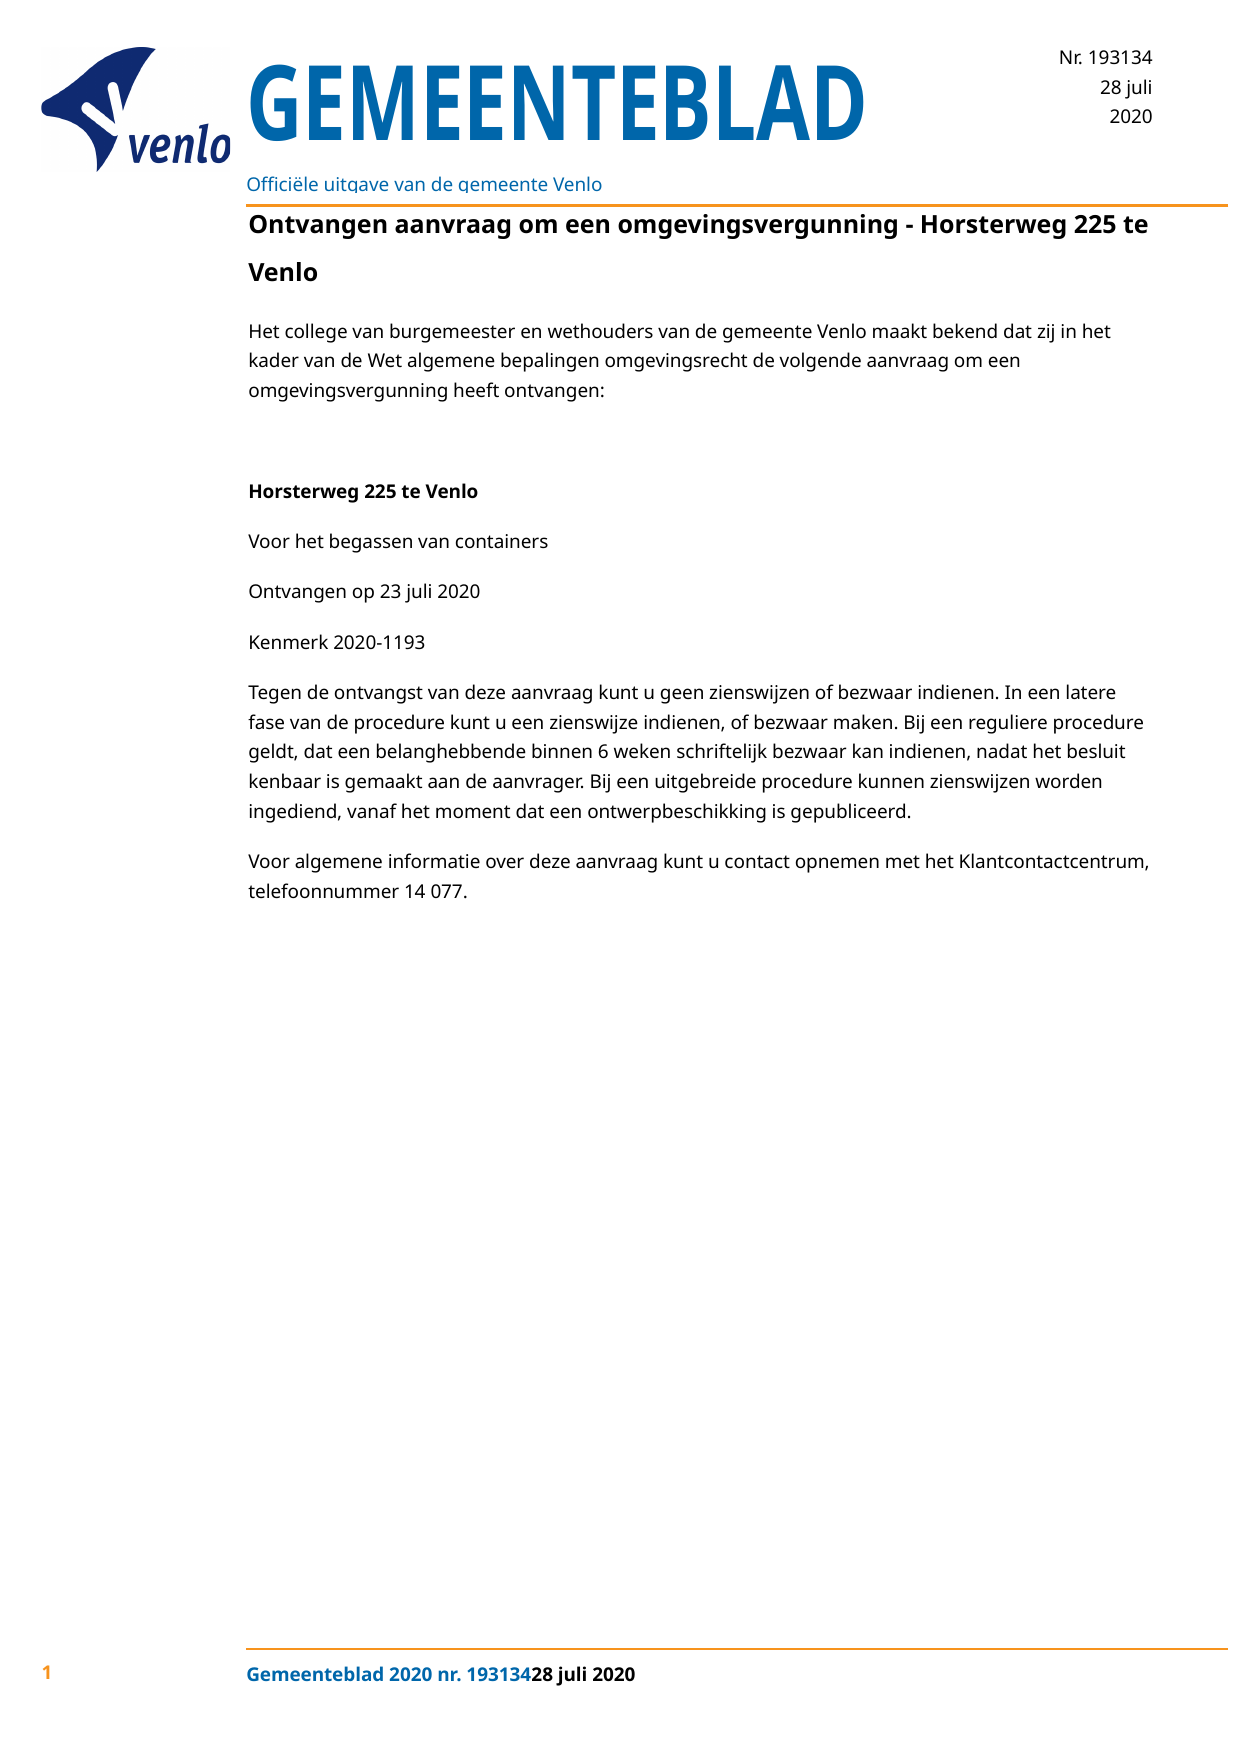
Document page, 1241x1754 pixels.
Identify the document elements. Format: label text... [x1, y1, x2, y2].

text Voor algemene informatie over deze aanvraag kunt u contact opnemen met het Klantcontactcentrum, telefoonnummer 14 077. [248, 848, 1152, 904]
text Ontvangen aanvraag om een omgevingsvergunning - Horsterweg 225 te Venlo [248, 207, 1152, 288]
text Tegen de ontvangst van deze aanvraag kunt u geen zienswijzen of bezwaar indienen. In een latere fase van de procedure kunt u een zienswijze indienen, of bezwaar maken. Bij een reguliere procedure geldt, dat een belanghebbende binnen 6 weken schriftelijk bezwaar kan indienen, nadat het besluit kenbaar is gemaakt aan de aanvrager. Bij een uitgebreide procedure kunnen zienswijzen worden ingediend, vanaf het moment dat een ontwerpbeschikking is gepubliceerd. [248, 679, 1152, 824]
picture [41, 47, 231, 172]
text Horsterweg 225 te Venlo [248, 478, 1152, 504]
text Voor het begassen van containers [248, 528, 1152, 554]
text Het college van burgemeester en wethouders van de gemeente Venlo maakt bekend dat zij in het kader van de Wet algemene bepalingen omgevingsrecht de volgende aanvraag om een omgevingsvergunning heeft ontvangen: [248, 318, 1152, 403]
text Kenmerk 2020-1193 [248, 629, 1152, 655]
text Ontvangen op 23 juli 2020 [248, 579, 1152, 604]
